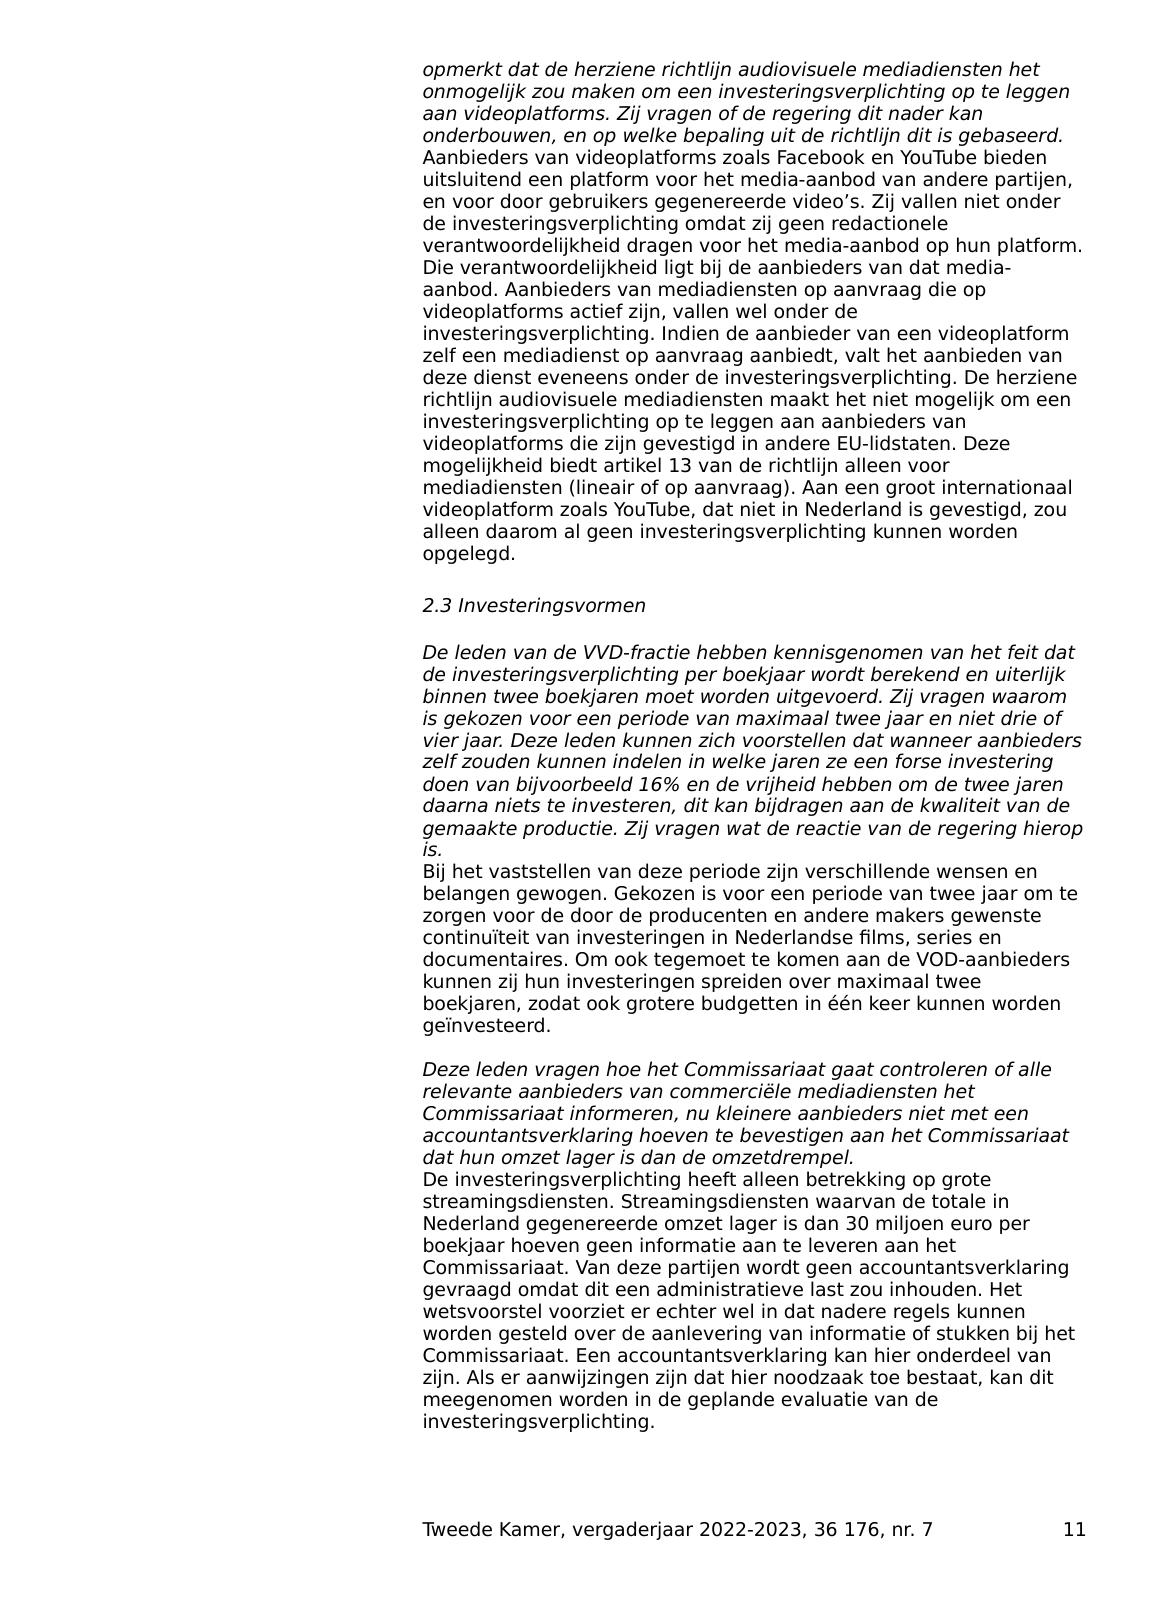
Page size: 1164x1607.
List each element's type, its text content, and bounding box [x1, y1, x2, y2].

text De investeringsverplichting heeft alleen betrekking op grote streamingsdiensten. Streamingsdiensten waarvan de totale in Nederland gegenereerde omzet lager is dan 30 miljoen euro per boekjaar hoeven geen informatie aan te leveren aan het Commissariaat. Van deze partijen wordt geen accountantsverklaring gevraagd omdat dit een administratieve last zou inhouden. Het wetsvoorstel voorziet er echter wel in dat nadere regels kunnen worden gesteld over de aanlevering van informatie of stukken bij het Commissariaat. Een accountantsverklaring kan hier onderdeel van zijn. Als er aanwijzingen zijn dat hier noodzaak toe bestaat, kan dit meegenomen worden in de geplande evaluatie van de investeringsverplichting. [422, 1169, 1087, 1433]
text Bij het vaststellen van deze periode zijn verschillende wensen en belangen gewogen. Gekozen is voor een periode van twee jaar om te zorgen voor de door de producenten en andere makers gewenste continuïteit van investeringen in Nederlandse films, series en documentaires. Om ook tegemoet te komen aan de VOD-aanbieders kunnen zij hun investeringen spreiden over maximaal twee boekjaren, zodat ook grotere budgetten in één keer kunnen worden geïnvesteerd. [422, 861, 1087, 1037]
text Deze leden vragen hoe het Commissariaat gaat controleren of alle relevante aanbieders van commerciële mediadiensten het Commissariaat informeren, nu kleinere aanbieders niet met een accountantsverklaring hoeven te bevestigen aan het Commissariaat dat hun omzet lager is dan de omzetdrempel. [422, 1059, 1087, 1169]
text opmerkt dat de herziene richtlijn audiovisuele mediadiensten het onmogelijk zou maken om een investeringsverplichting op te leggen aan videoplatforms. Zij vragen of de regering dit nader kan onderbouwen, en op welke bepaling uit de richtlijn dit is gebaseerd. [422, 59, 1087, 147]
text Aanbieders van videoplatforms zoals Facebook en YouTube bieden uitsluitend een platform voor het media-aanbod van andere partijen, en voor door gebruikers gegenereerde video’s. Zij vallen niet onder de investeringsverplichting omdat zij geen redactionele verantwoordelijkheid dragen voor het media-aanbod op hun platform. Die verantwoordelijkheid ligt bij de aanbieders van dat media-aanbod. Aanbieders van mediadiensten op aanvraag die op videoplatforms actief zijn, vallen wel onder de investeringsverplichting. Indien de aanbieder van een videoplatform zelf een mediadienst op aanvraag aanbiedt, valt het aanbieden van deze dienst eveneens onder de investeringsverplichting. De herziene richtlijn audiovisuele mediadiensten maakt het niet mogelijk om een investeringsverplichting op te leggen aan aanbieders van videoplatforms die zijn gevestigd in andere EU-lidstaten. Deze mogelijkheid biedt artikel 13 van de richtlijn alleen voor mediadiensten (lineair of op aanvraag). Aan een groot internationaal videoplatform zoals YouTube, dat niet in Nederland is gevestigd, zou alleen daarom al geen investeringsverplichting kunnen worden opgelegd. [422, 147, 1087, 564]
subtitle 2.3 Investeringsvormen [422, 594, 1087, 617]
text De leden van de VVD-fractie hebben kennisgenomen van het feit dat de investeringsverplichting per boekjaar wordt berekend en uiterlijk binnen twee boekjaren moet worden uitgevoerd. Zij vragen waarom is gekozen voor een periode van maximaal twee jaar en niet drie of vier jaar. Deze leden kunnen zich voorstellen dat wanneer aanbieders zelf zouden kunnen indelen in welke jaren ze een forse investering doen van bijvoorbeeld 16% en de vrijheid hebben om de twee jaren daarna niets te investeren, dit kan bijdragen aan de kwaliteit van de gemaakte productie. Zij vragen wat de reactie van de regering hierop is. [422, 642, 1087, 861]
